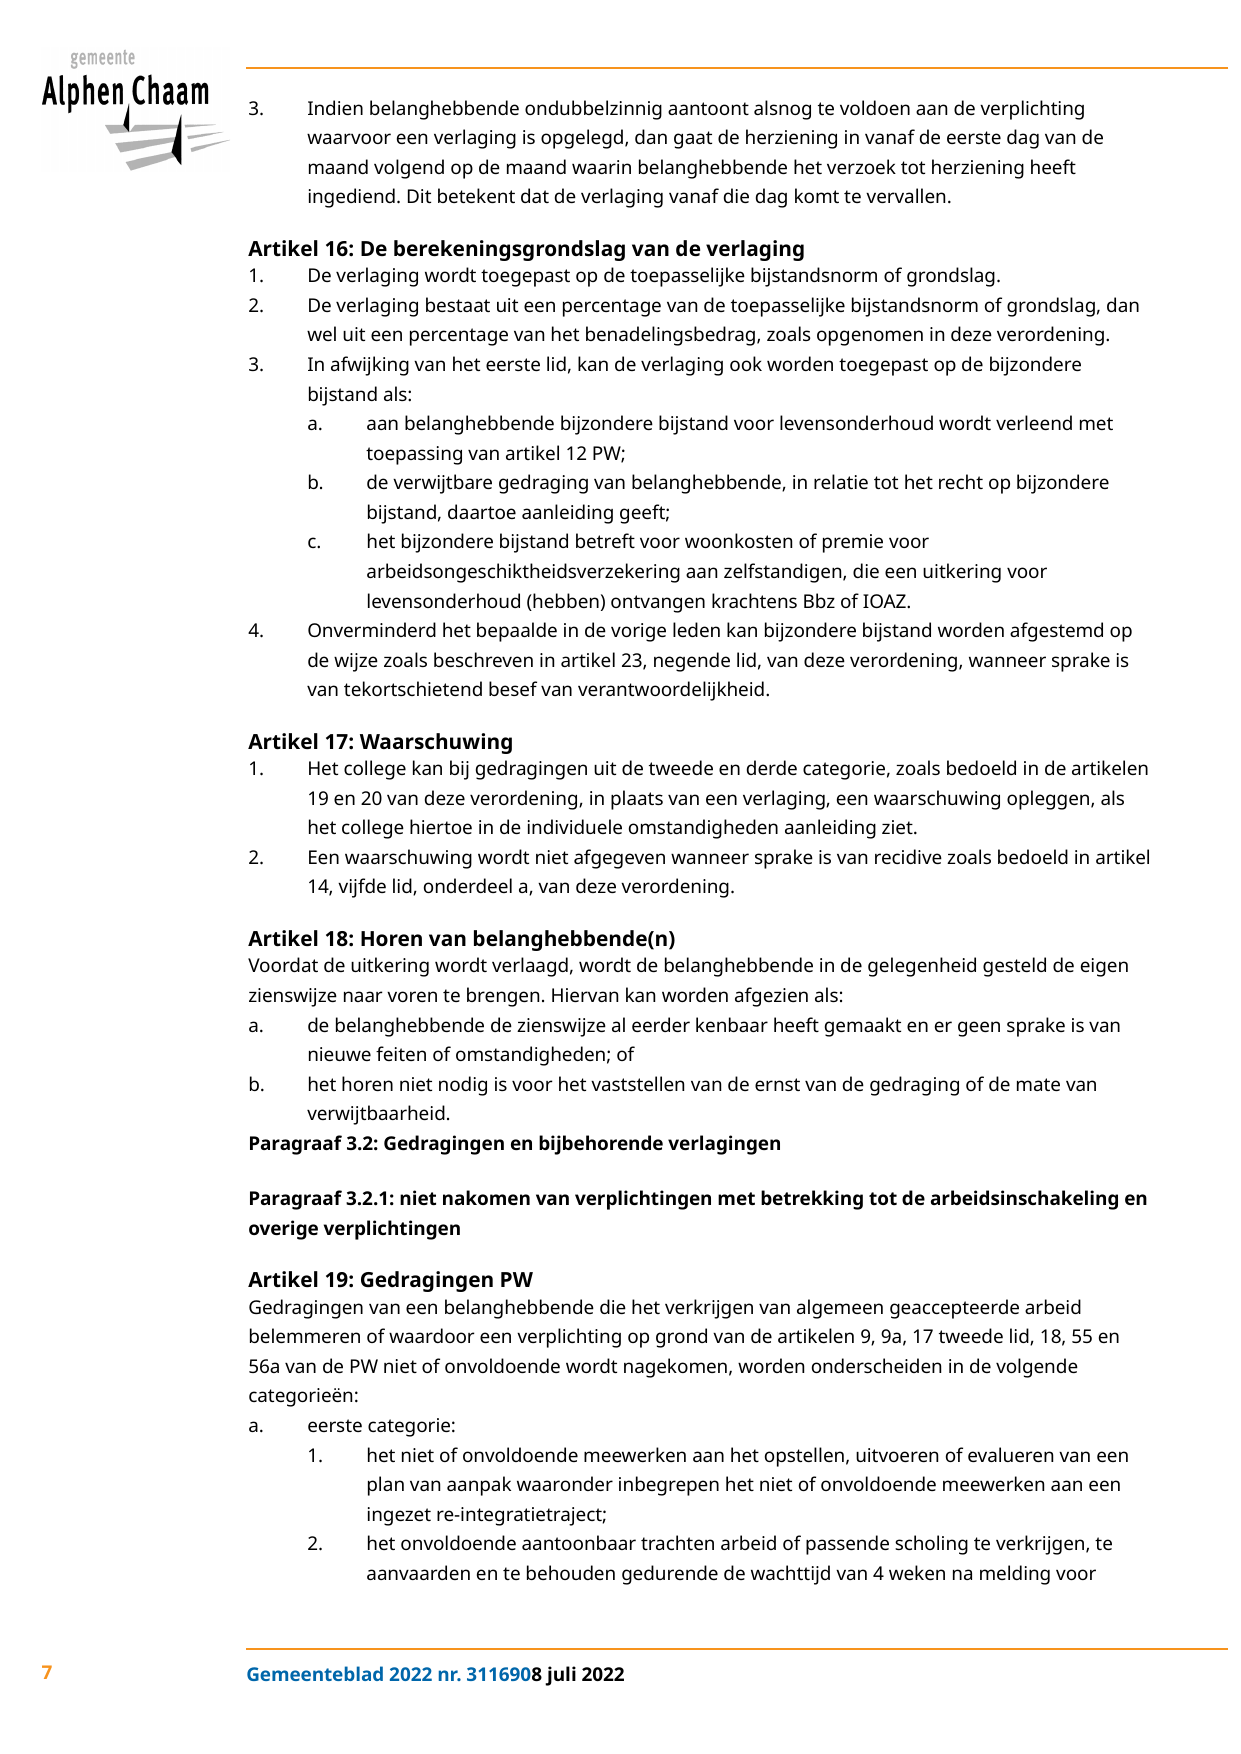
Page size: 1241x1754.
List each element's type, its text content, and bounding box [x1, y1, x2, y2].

list Een waarschuwing wordt niet afgegeven wanneer sprake is van recidive zoals bedoeld in artikel 14, vijfde lid, onderdeel a, van deze verordening. [248, 844, 1152, 899]
list het horen niet nodig is voor het vaststellen van de ernst van de gedraging of de mate van verwijtbaarheid. [248, 1071, 1152, 1126]
list Onverminderd het bepaalde in de vorige leden kan bijzondere bijstand worden afgestemd op de wijze zoals beschreven in artikel 23, negende lid, van deze verordening, wanneer sprake is van tekortschietend besef van verantwoordelijkheid. [248, 617, 1152, 702]
list aan belanghebbende bijzondere bijstand voor levensonderhoud wordt verleend met toepassing van artikel 12 PW; [307, 410, 1152, 466]
list het niet of onvoldoende meewerken aan het opstellen, uitvoeren of evalueren van een plan van aanpak waaronder inbegrepen het niet of onvoldoende meewerken aan een ingezet re-integratietraject; [307, 1442, 1152, 1527]
list Indien belanghebbende ondubbelzinnig aantoont alsnog te voldoen aan de verplichting waarvoor een verlaging is opgelegd, dan gaat de herziening in vanaf de eerste dag van de maand volgend op de maand waarin belanghebbende het verzoek tot herziening heeft ingediend. Dit betekent dat de verlaging vanaf die dag komt te vervallen. [248, 95, 1152, 209]
text Gedragingen van een belanghebbende die het verkrijgen van algemeen geaccepteerde arbeid belemmeren of waardoor een verplichting op grond van de artikelen 9, 9a, 17 tweede lid, 18, 55 en 56a van de PW niet of onvoldoende wordt nagekomen, worden onderscheiden in de volgende categorieën: [248, 1294, 1152, 1408]
picture [41, 47, 231, 172]
text Voordat de uitkering wordt verlaagd, wordt de belanghebbende in de gelegenheid gesteld de eigen zienswijze naar voren te brengen. Hiervan kan worden afgezien als: [248, 953, 1152, 1008]
text Artikel 17: Waarschuwing [248, 727, 1152, 755]
list het onvoldoende aantoonbaar trachten arbeid of passende scholing te verkrijgen, te aanvaarden en te behouden gedurende de wachttijd van 4 weken na melding voor [307, 1531, 1152, 1586]
list het bijzondere bijstand betreft voor woonkosten of premie voor arbeidsongeschiktheidsverzekering aan zelfstandigen, die een uitkering voor levensonderhoud (hebben) ontvangen krachtens Bbz of IOAZ. [307, 529, 1152, 613]
list In afwijking van het eerste lid, kan de verlaging ook worden toegepast op de bijzondere bijstand als: [248, 351, 1152, 406]
text Paragraaf 3.2.1: niet nakomen van verplichtingen met betrekking tot de arbeidsinschakeling en overige verplichtingen [248, 1185, 1152, 1241]
list De verlaging bestaat uit een percentage van de toepasselijke bijstandsnorm of grondslag, dan wel uit een percentage van het benadelingsbedrag, zoals opgenomen in deze verordening. [248, 292, 1152, 347]
list De verlaging wordt toegepast op de toepasselijke bijstandsnorm of grondslag. [248, 262, 1152, 288]
text Artikel 18: Horen van belanghebbende(n) [248, 924, 1152, 953]
list Het college kan bij gedragingen uit de tweede en derde categorie, zoals bedoeld in de artikelen 19 en 20 van deze verordening, in plaats van een verlaging, een waarschuwing opleggen, als het college hiertoe in de individuele omstandigheden aanleiding ziet. [248, 755, 1152, 840]
text Paragraaf 3.2: Gedragingen en bijbehorende verlagingen [248, 1130, 1152, 1156]
list de verwijtbare gedraging van belanghebbende, in relatie tot het recht op bijzondere bijstand, daartoe aanleiding geeft; [307, 469, 1152, 525]
text Artikel 19: Gedragingen PW [248, 1265, 1152, 1294]
list de belanghebbende de zienswijze al eerder kenbaar heeft gemaakt en er geen sprake is van nieuwe feiten of omstandigheden; of [248, 1012, 1152, 1067]
list eerste categorie: [248, 1412, 1152, 1438]
text Artikel 16: De berekeningsgrondslag van de verlaging [248, 234, 1152, 262]
